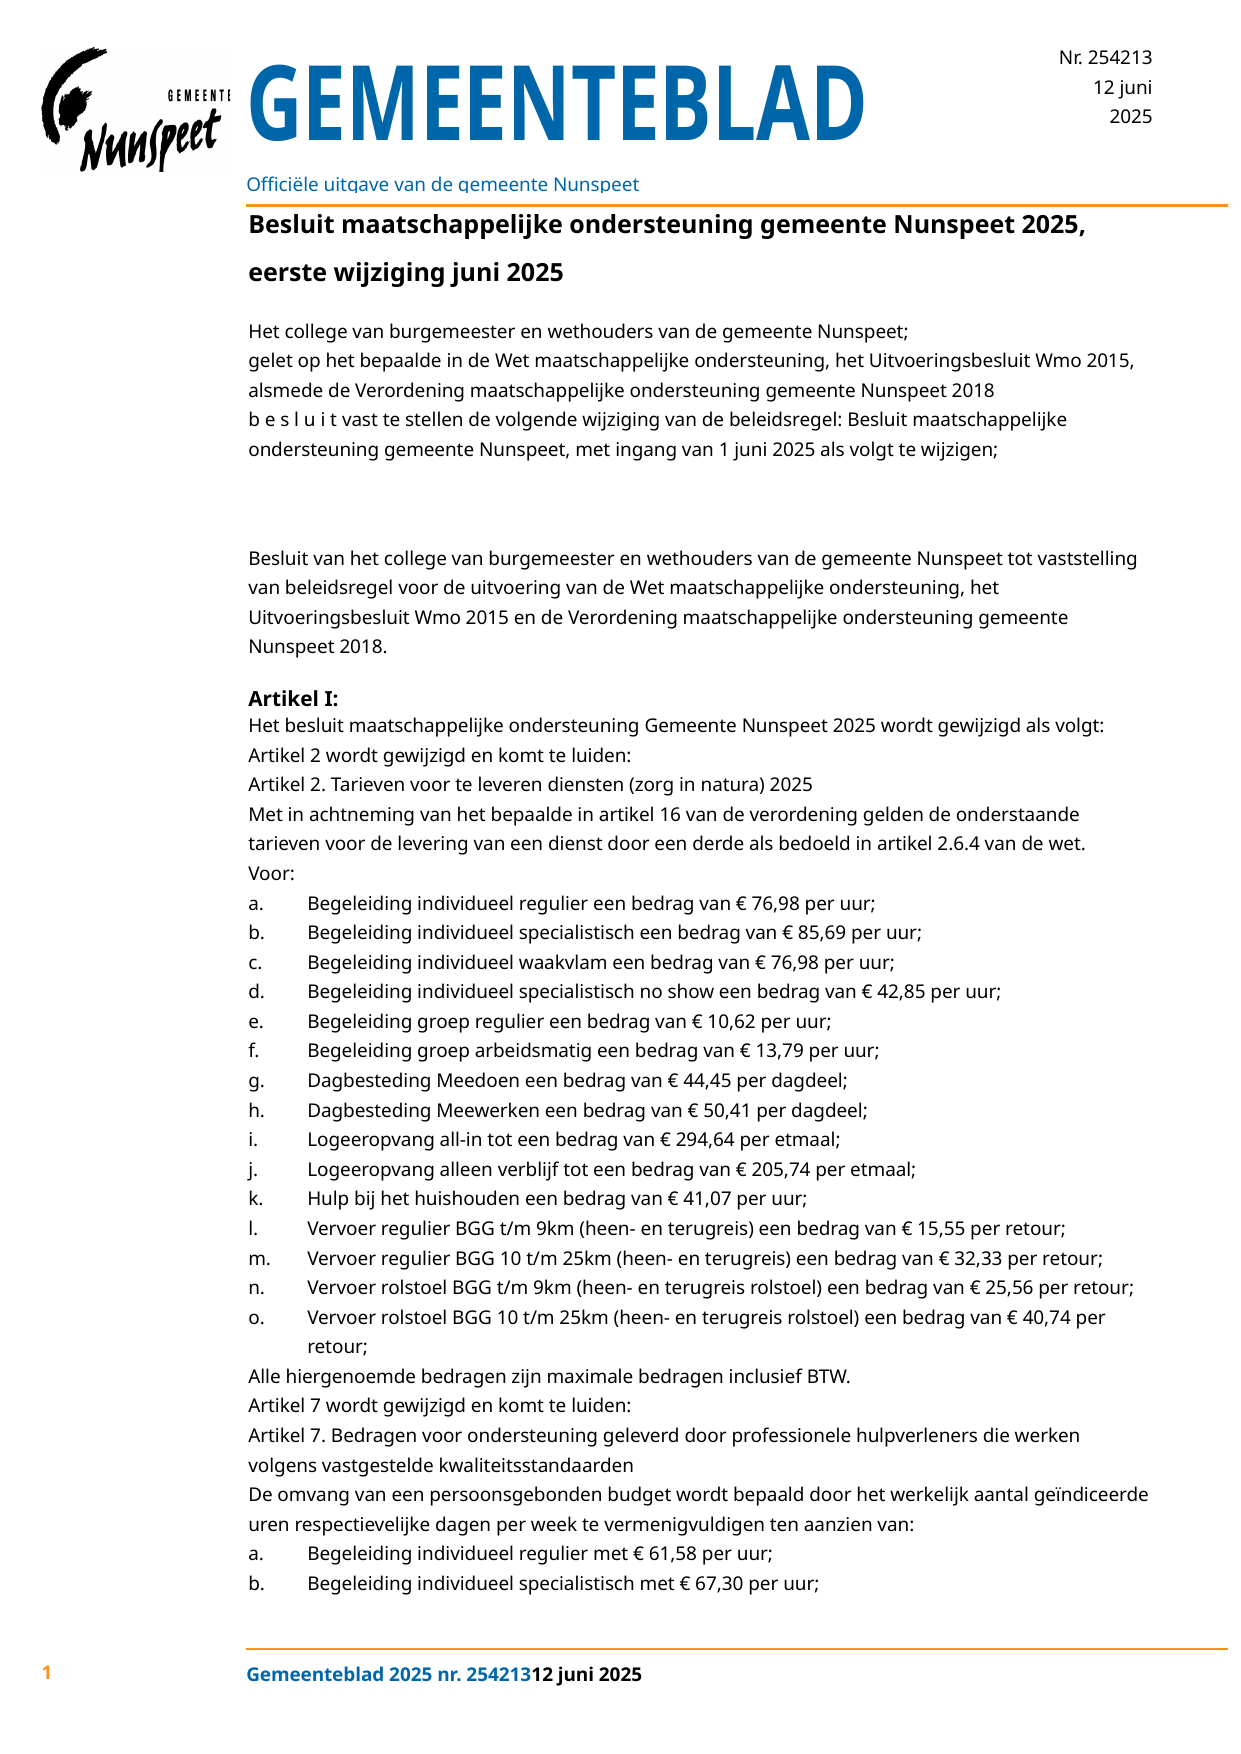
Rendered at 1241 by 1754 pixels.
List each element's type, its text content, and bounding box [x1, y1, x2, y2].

picture [41, 47, 231, 172]
list Logeeropvang alleen verblijf tot een bedrag van € 205,74 per etmaal; [248, 1156, 1152, 1182]
list Dagbesteding Meedoen een bedrag van € 44,45 per dagdeel; [248, 1067, 1152, 1093]
text alsmede de Verordening maatschappelijke ondersteuning gemeente Nunspeet 2018 [248, 377, 1152, 403]
list Vervoer regulier BGG 10 t/m 25km (heen- en terugreis) een bedrag van € 32,33 per retour; [248, 1245, 1152, 1271]
text Besluit van het college van burgemeester en wethouders van de gemeente Nunspeet tot vaststelling van beleidsregel voor de uitvoering van de Wet maatschappelijke ondersteuning, het Uitvoeringsbesluit Wmo 2015 en de Verordening maatschappelijke ondersteuning gemeente Nunspeet 2018. [248, 545, 1152, 659]
list Logeeropvang all-in tot een bedrag van € 294,64 per etmaal; [248, 1126, 1152, 1152]
list Vervoer regulier BGG t/m 9km (heen- en terugreis) een bedrag van € 15,55 per retour; [248, 1215, 1152, 1241]
text Besluit maatschappelijke ondersteuning gemeente Nunspeet 2025, eerste wijziging juni 2025 [248, 207, 1152, 288]
list Begeleiding groep regulier een bedrag van € 10,62 per uur; [248, 1008, 1152, 1034]
text Artikel I: [248, 684, 1152, 712]
list Dagbesteding Meewerken een bedrag van € 50,41 per dagdeel; [248, 1097, 1152, 1123]
text gelet op het bepaalde in de Wet maatschappelijke ondersteuning, het Uitvoeringsbesluit Wmo 2015, [248, 347, 1152, 373]
text Het besluit maatschappelijke ondersteuning Gemeente Nunspeet 2025 wordt gewijzigd als volgt: [248, 712, 1152, 738]
list Begeleiding individueel specialistisch met € 67,30 per uur; [248, 1570, 1152, 1596]
list Begeleiding individueel specialistisch een bedrag van € 85,69 per uur; [248, 919, 1152, 945]
list Hulp bij het huishouden een bedrag van € 41,07 per uur; [248, 1186, 1152, 1211]
text b e s l u i t vast te stellen de volgende wijziging van de beleidsregel: Besluit maatschappelijke ondersteuning gemeente Nunspeet, met ingang van 1 juni 2025 als volgt te wijzigen; [248, 407, 1152, 462]
text Artikel 2 wordt gewijzigd en komt te luiden: [248, 742, 1152, 768]
list Vervoer rolstoel BGG 10 t/m 25km (heen- en terugreis rolstoel) een bedrag van € 40,74 per retour; [248, 1304, 1152, 1359]
list Begeleiding individueel specialistisch no show een bedrag van € 42,85 per uur; [248, 978, 1152, 1004]
text Voor: [248, 860, 1152, 886]
list Begeleiding groep arbeidsmatig een bedrag van € 13,79 per uur; [248, 1038, 1152, 1063]
text Met in achtneming van het bepaalde in artikel 16 van de verordening gelden de onderstaande tarieven voor de levering van een dienst door een derde als bedoeld in artikel 2.6.4 van de wet. [248, 801, 1152, 856]
text Alle hiergenoemde bedragen zijn maximale bedragen inclusief BTW. [248, 1363, 1152, 1389]
text Artikel 2. Tarieven voor te leveren diensten (zorg in natura) 2025 [248, 771, 1152, 797]
text Artikel 7. Bedragen voor ondersteuning geleverd door professionele hulpverleners die werken volgens vastgestelde kwaliteitsstandaarden [248, 1422, 1152, 1478]
list Vervoer rolstoel BGG t/m 9km (heen- en terugreis rolstoel) een bedrag van € 25,56 per retour; [248, 1274, 1152, 1300]
text Het college van burgemeester en wethouders van de gemeente Nunspeet; [248, 318, 1152, 344]
text De omvang van een persoonsgebonden budget wordt bepaald door het werkelijk aantal geïndiceerde uren respectievelijke dagen per week te vermenigvuldigen ten aanzien van: [248, 1481, 1152, 1537]
list Begeleiding individueel waakvlam een bedrag van € 76,98 per uur; [248, 949, 1152, 975]
list Begeleiding individueel regulier een bedrag van € 76,98 per uur; [248, 890, 1152, 916]
list Begeleiding individueel regulier met € 61,58 per uur; [248, 1541, 1152, 1566]
text Artikel 7 wordt gewijzigd en komt te luiden: [248, 1393, 1152, 1418]
